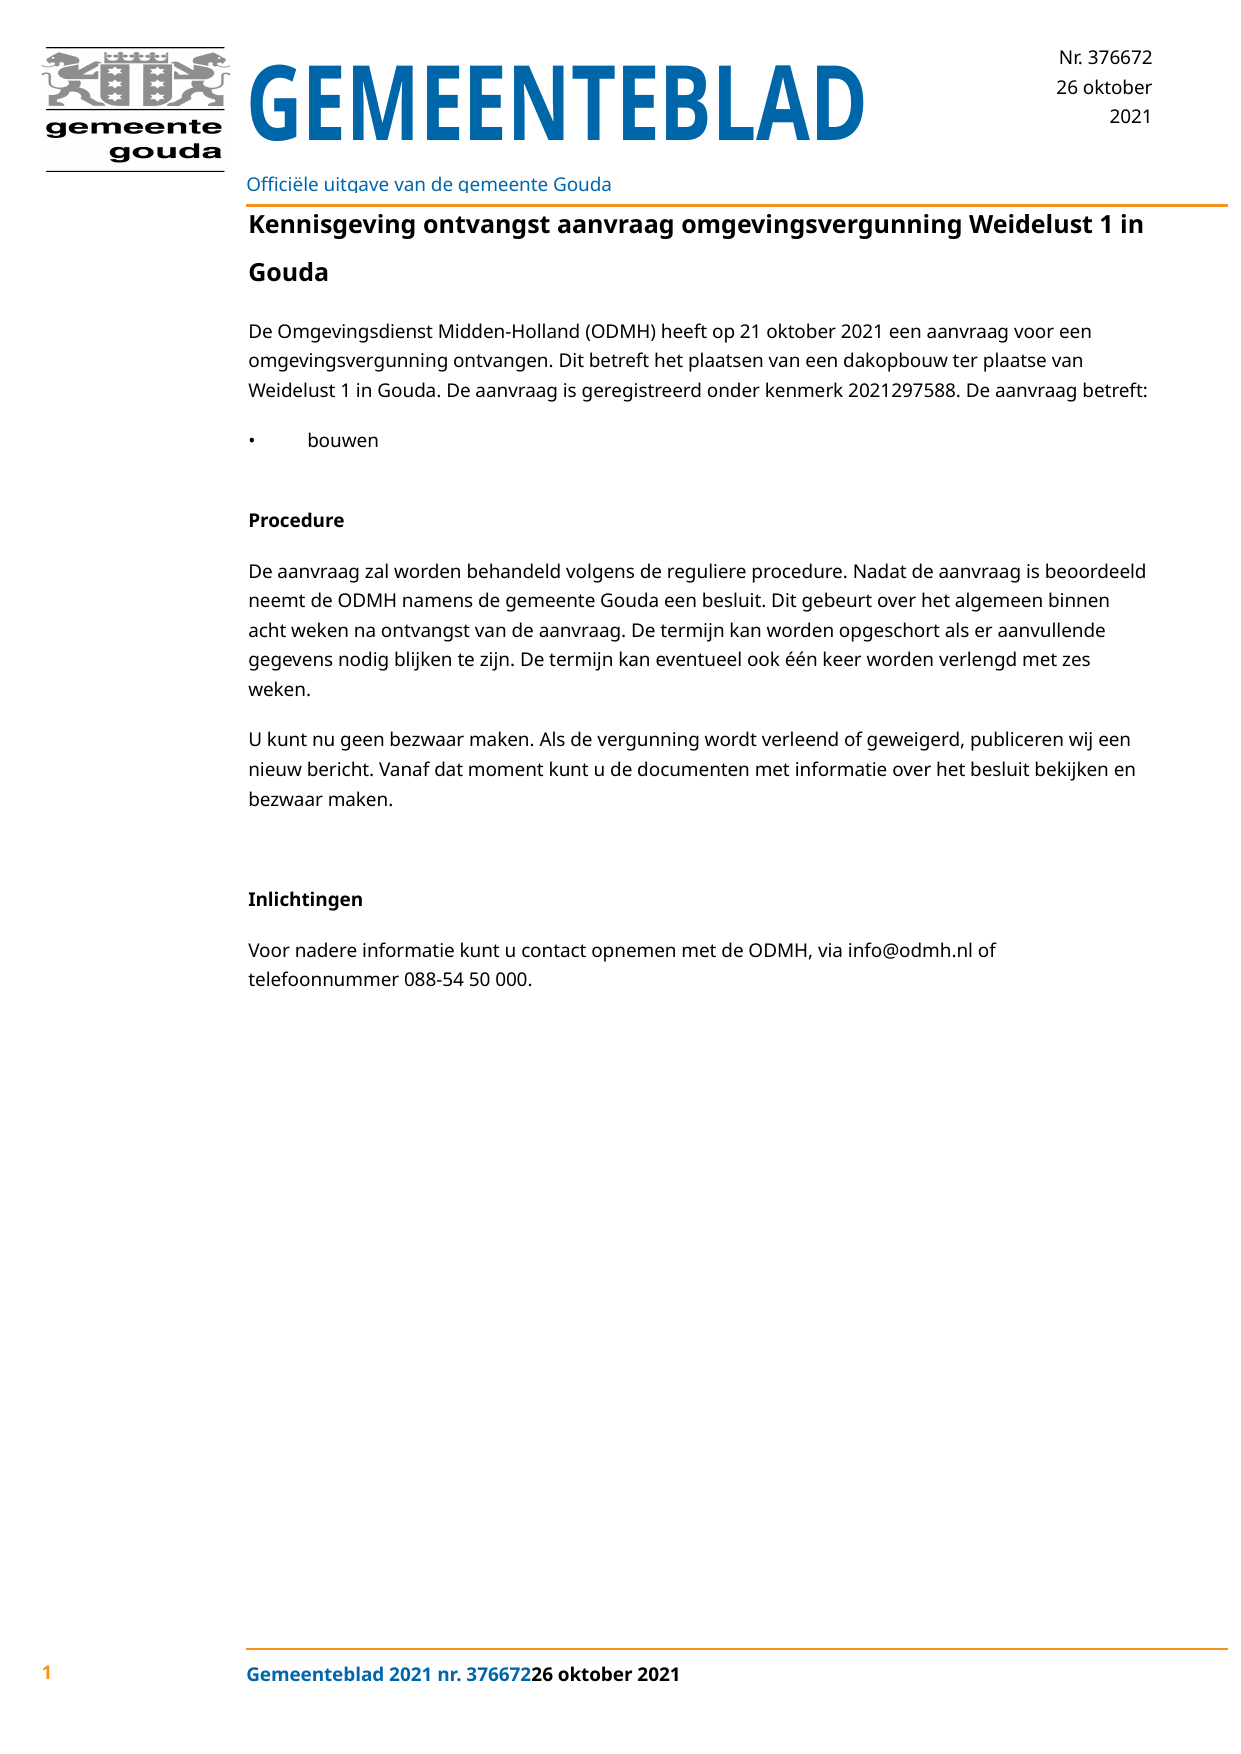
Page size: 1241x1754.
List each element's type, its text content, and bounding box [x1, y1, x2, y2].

text Inlichtingen [248, 887, 1152, 912]
text De aanvraag zal worden behandeld volgens de reguliere procedure. Nadat de aanvraag is beoordeeld neemt de ODMH namens de gemeente Gouda een besluit. Dit gebeurt over het algemeen binnen acht weken na ontvangst van de aanvraag. De termijn kan worden opgeschort als er aanvullende gegevens nodig blijken te zijn. De termijn kan eventueel ook één keer worden verlengd met zes weken. [248, 558, 1152, 702]
text De Omgevingsdienst Midden-Holland (ODMH) heeft op 21 oktober 2021 een aanvraag voor een omgevingsvergunning ontvangen. Dit betreft het plaatsen van een dakopbouw ter plaatse van Weidelust 1 in Gouda. De aanvraag is geregistreerd onder kenmerk 2021297588. De aanvraag betreft: [248, 318, 1152, 403]
list bouwen [248, 427, 1152, 453]
text Kennisgeving ontvangst aanvraag omgevingsvergunning Weidelust 1 in Gouda [248, 207, 1152, 288]
picture [41, 47, 231, 172]
text Voor nadere informatie kunt u contact opnemen met de ODMH, via info@odmh.nl of telefoonnummer 088-54 50 000. [248, 937, 1152, 992]
text Procedure [248, 507, 1152, 533]
text U kunt nu geen bezwaar maken. Als de vergunning wordt verleend of geweigerd, publiceren wij een nieuw bericht. Vanaf dat moment kunt u de documenten met informatie over het besluit bekijken en bezwaar maken. [248, 727, 1152, 812]
